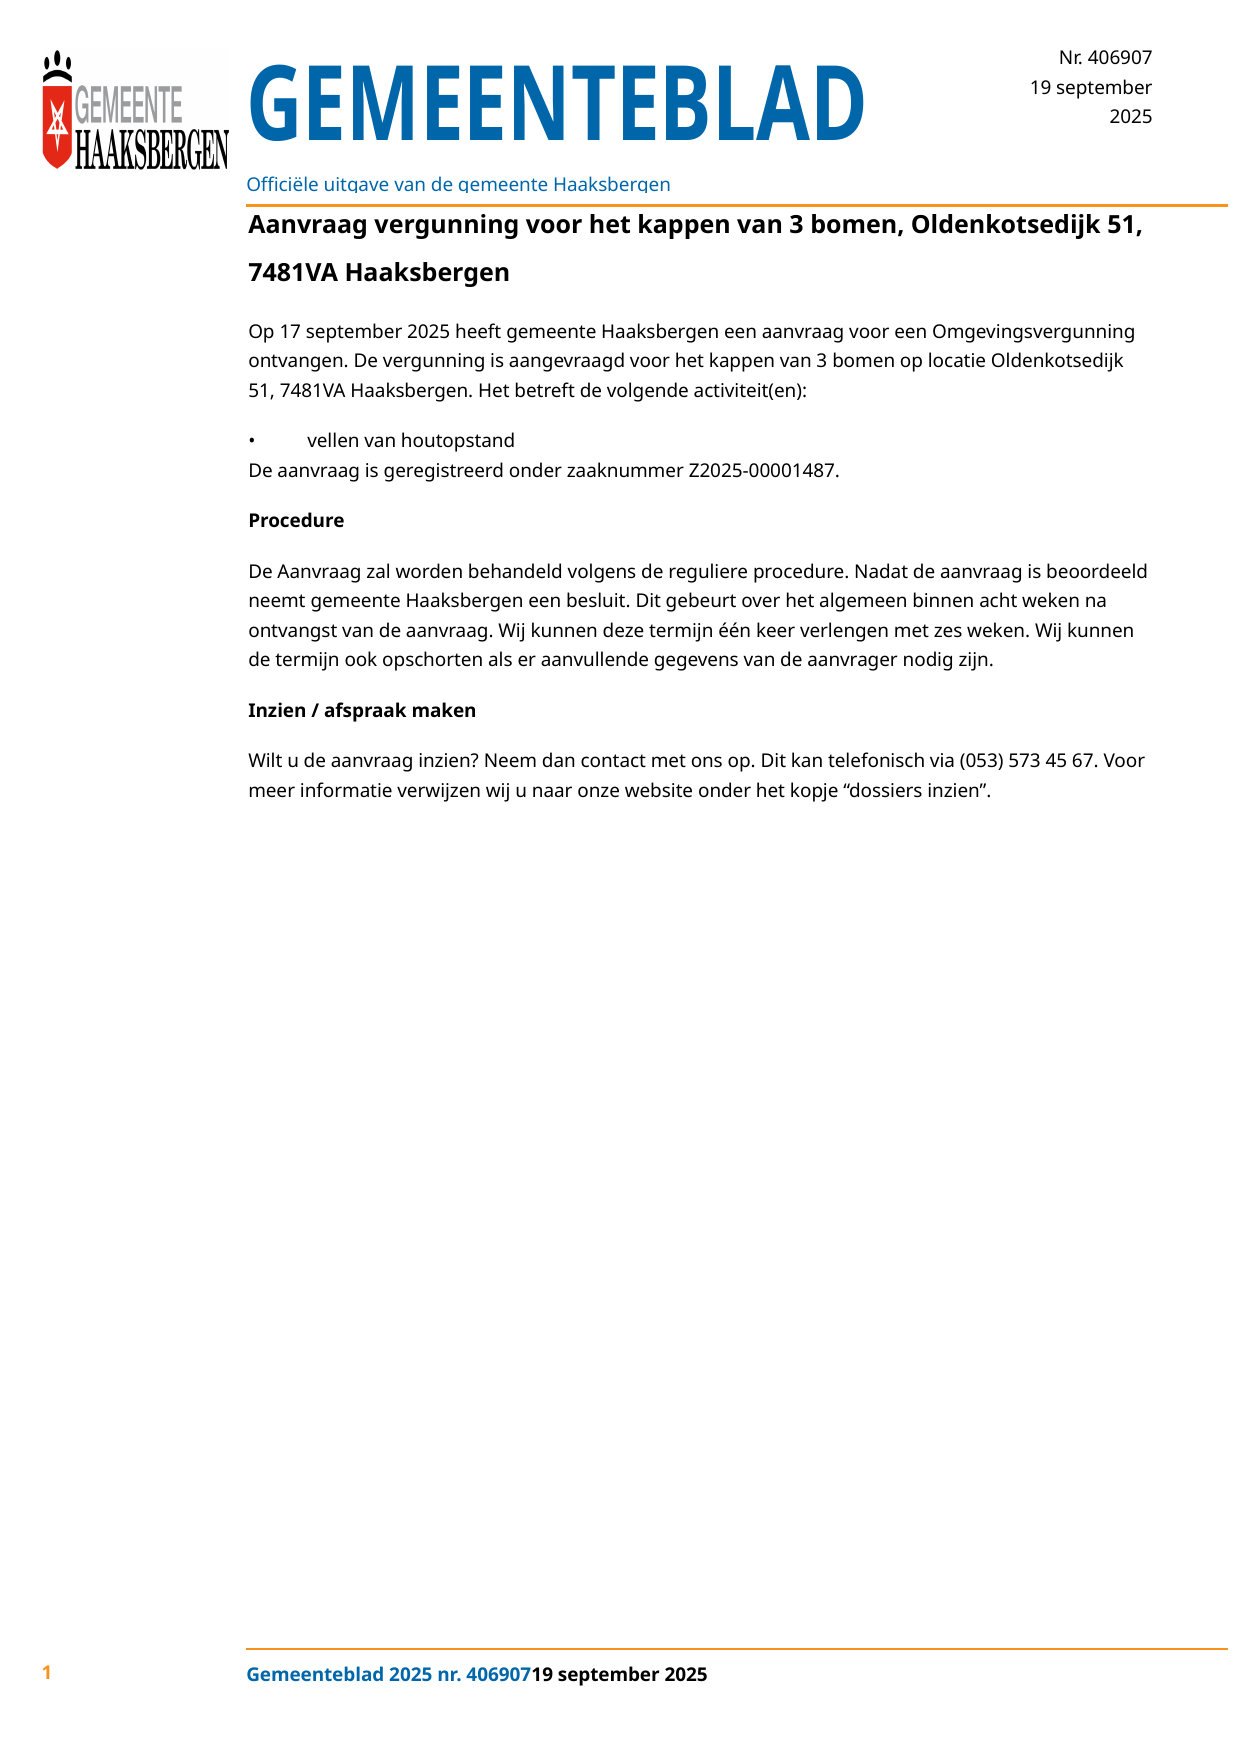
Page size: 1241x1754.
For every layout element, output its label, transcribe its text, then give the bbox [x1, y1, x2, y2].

text Procedure [248, 507, 1152, 533]
text Aanvraag vergunning voor het kappen van 3 bomen, Oldenkotsedijk 51, 7481VA Haaksbergen [248, 207, 1152, 288]
text Wilt u de aanvraag inzien? Neem dan contact met ons op. Dit kan telefonisch via (053) 573 45 67. Voor meer informatie verwijzen wij u naar onze website onder het kopje “dossiers inzien”. [248, 747, 1152, 803]
text De Aanvraag zal worden behandeld volgens de reguliere procedure. Nadat de aanvraag is beoordeeld neemt gemeente Haaksbergen een besluit. Dit gebeurt over het algemeen binnen acht weken na ontvangst van de aanvraag. Wij kunnen deze termijn één keer verlengen met zes weken. Wij kunnen de termijn ook opschorten als er aanvullende gegevens van de aanvrager nodig zijn. [248, 558, 1152, 672]
list vellen van houtopstand [248, 427, 1152, 453]
text Inzien / afspraak maken [248, 697, 1152, 723]
text Op 17 september 2025 heeft gemeente Haaksbergen een aanvraag voor een Omgevingsvergunning ontvangen. De vergunning is aangevraagd voor het kappen van 3 bomen op locatie Oldenkotsedijk 51, 7481VA Haaksbergen. Het betreft de volgende activiteit(en): [248, 318, 1152, 403]
text De aanvraag is geregistreerd onder zaaknummer Z2025-00001487. [248, 457, 1152, 483]
picture [41, 47, 231, 172]
